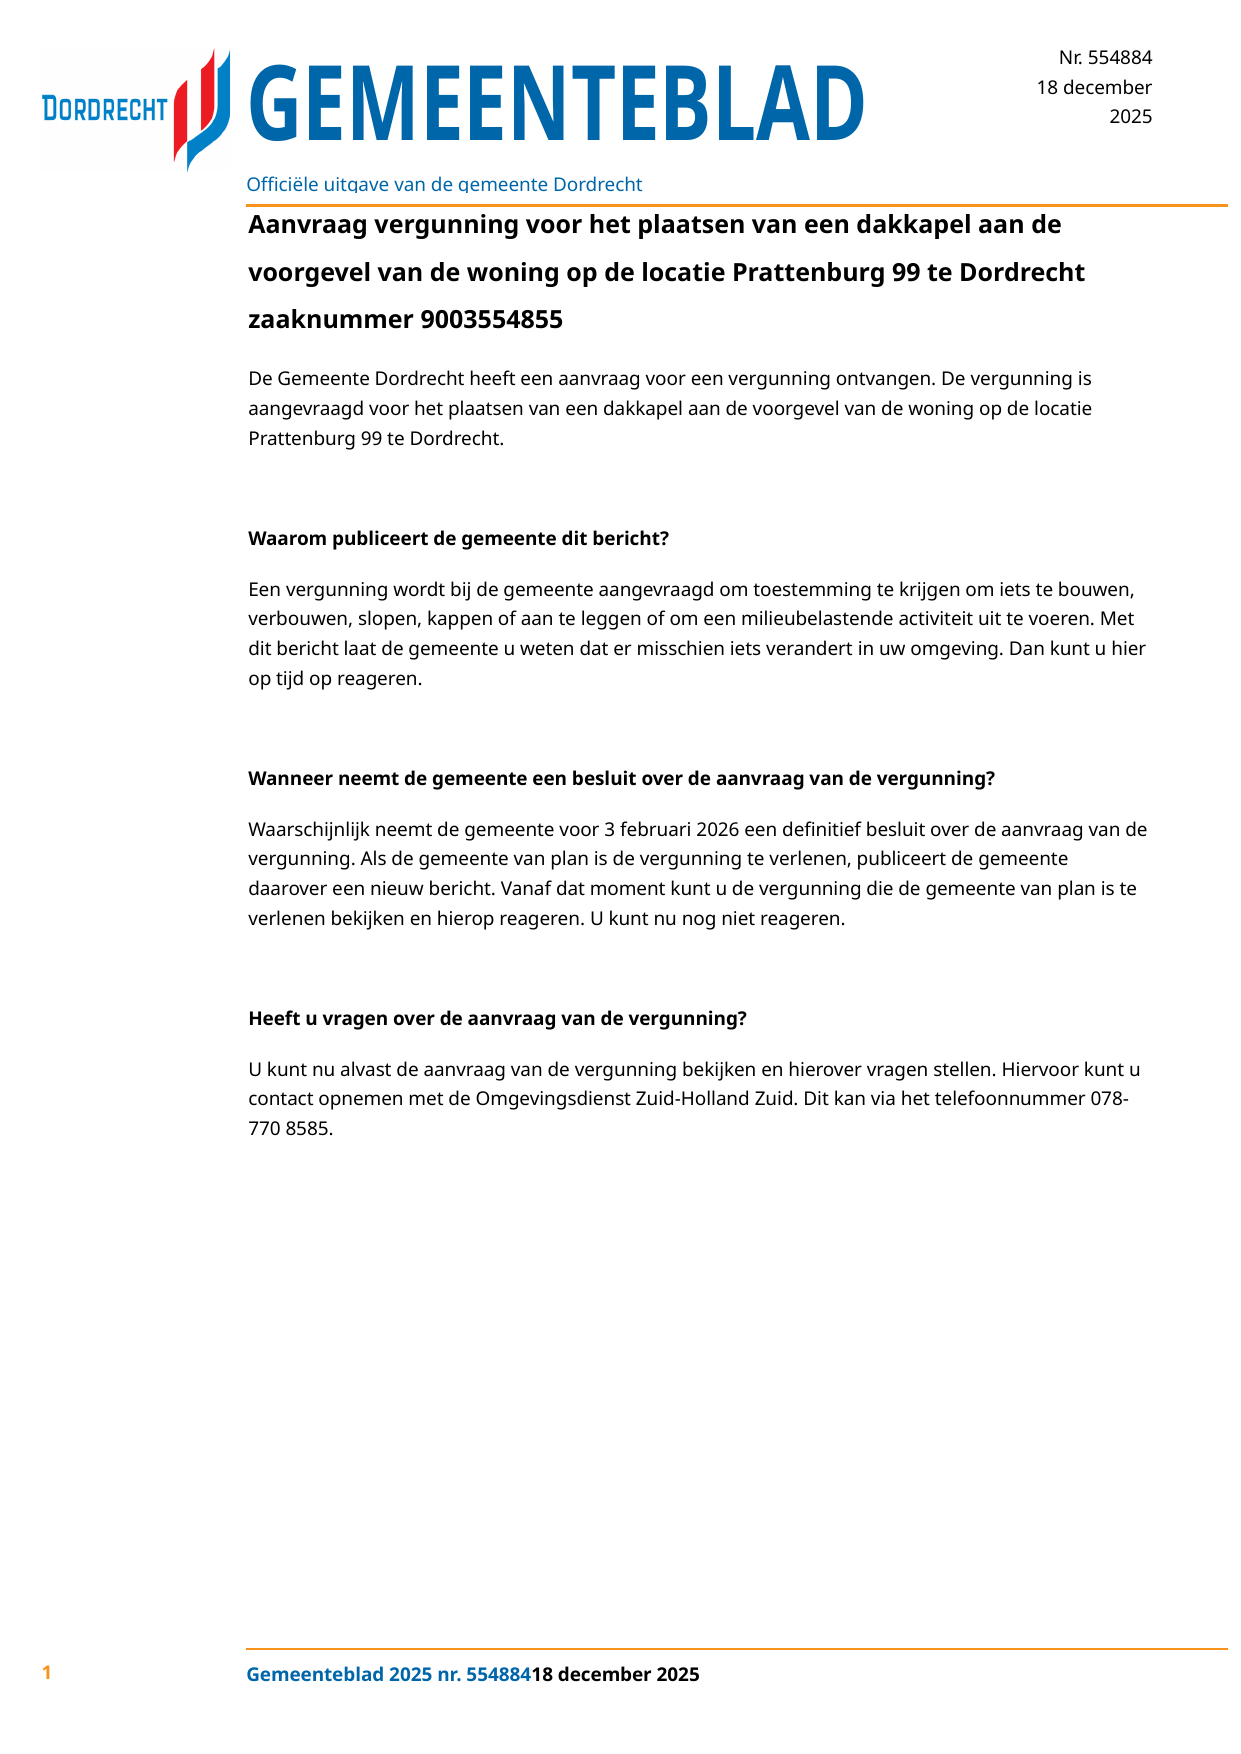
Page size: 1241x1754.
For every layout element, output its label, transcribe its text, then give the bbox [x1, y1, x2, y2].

picture [41, 47, 231, 172]
text Aanvraag vergunning voor het plaatsen van een dakkapel aan de voorgevel van de woning op de locatie Prattenburg 99 te Dordrecht zaaknummer 9003554855 [248, 207, 1152, 336]
text Waarschijnlijk neemt de gemeente voor 3 februari 2026 een definitief besluit over de aanvraag van de vergunning. Als de gemeente van plan is de vergunning te verlenen, publiceert de gemeente daarover een nieuw bericht. Vanaf dat moment kunt u de vergunning die de gemeente van plan is te verlenen bekijken en hierop reageren. U kunt nu nog niet reageren. [248, 816, 1152, 930]
text Wanneer neemt de gemeente een besluit over de aanvraag van de vergunning? [248, 766, 1152, 791]
text Heeft u vragen over de aanvraag van de vergunning? [248, 1006, 1152, 1031]
text De Gemeente Dordrecht heeft een aanvraag voor een vergunning ontvangen. De vergunning is aangevraagd voor het plaatsen van een dakkapel aan de voorgevel van de woning op de locatie Prattenburg 99 te Dordrecht. [248, 366, 1152, 450]
text U kunt nu alvast de aanvraag van de vergunning bekijken en hierover vragen stellen. Hiervoor kunt u contact opnemen met de Omgevingsdienst Zuid-Holland Zuid. Dit kan via het telefoonnummer 078-770 8585. [248, 1056, 1152, 1141]
text Een vergunning wordt bij de gemeente aangevraagd om toestemming te krijgen om iets te bouwen, verbouwen, slopen, kappen of aan te leggen of om een milieubelastende activiteit uit te voeren. Met dit bericht laat de gemeente u weten dat er misschien iets verandert in uw omgeving. Dan kunt u hier op tijd op reageren. [248, 576, 1152, 690]
text Waarom publiceert de gemeente dit bericht? [248, 526, 1152, 551]
